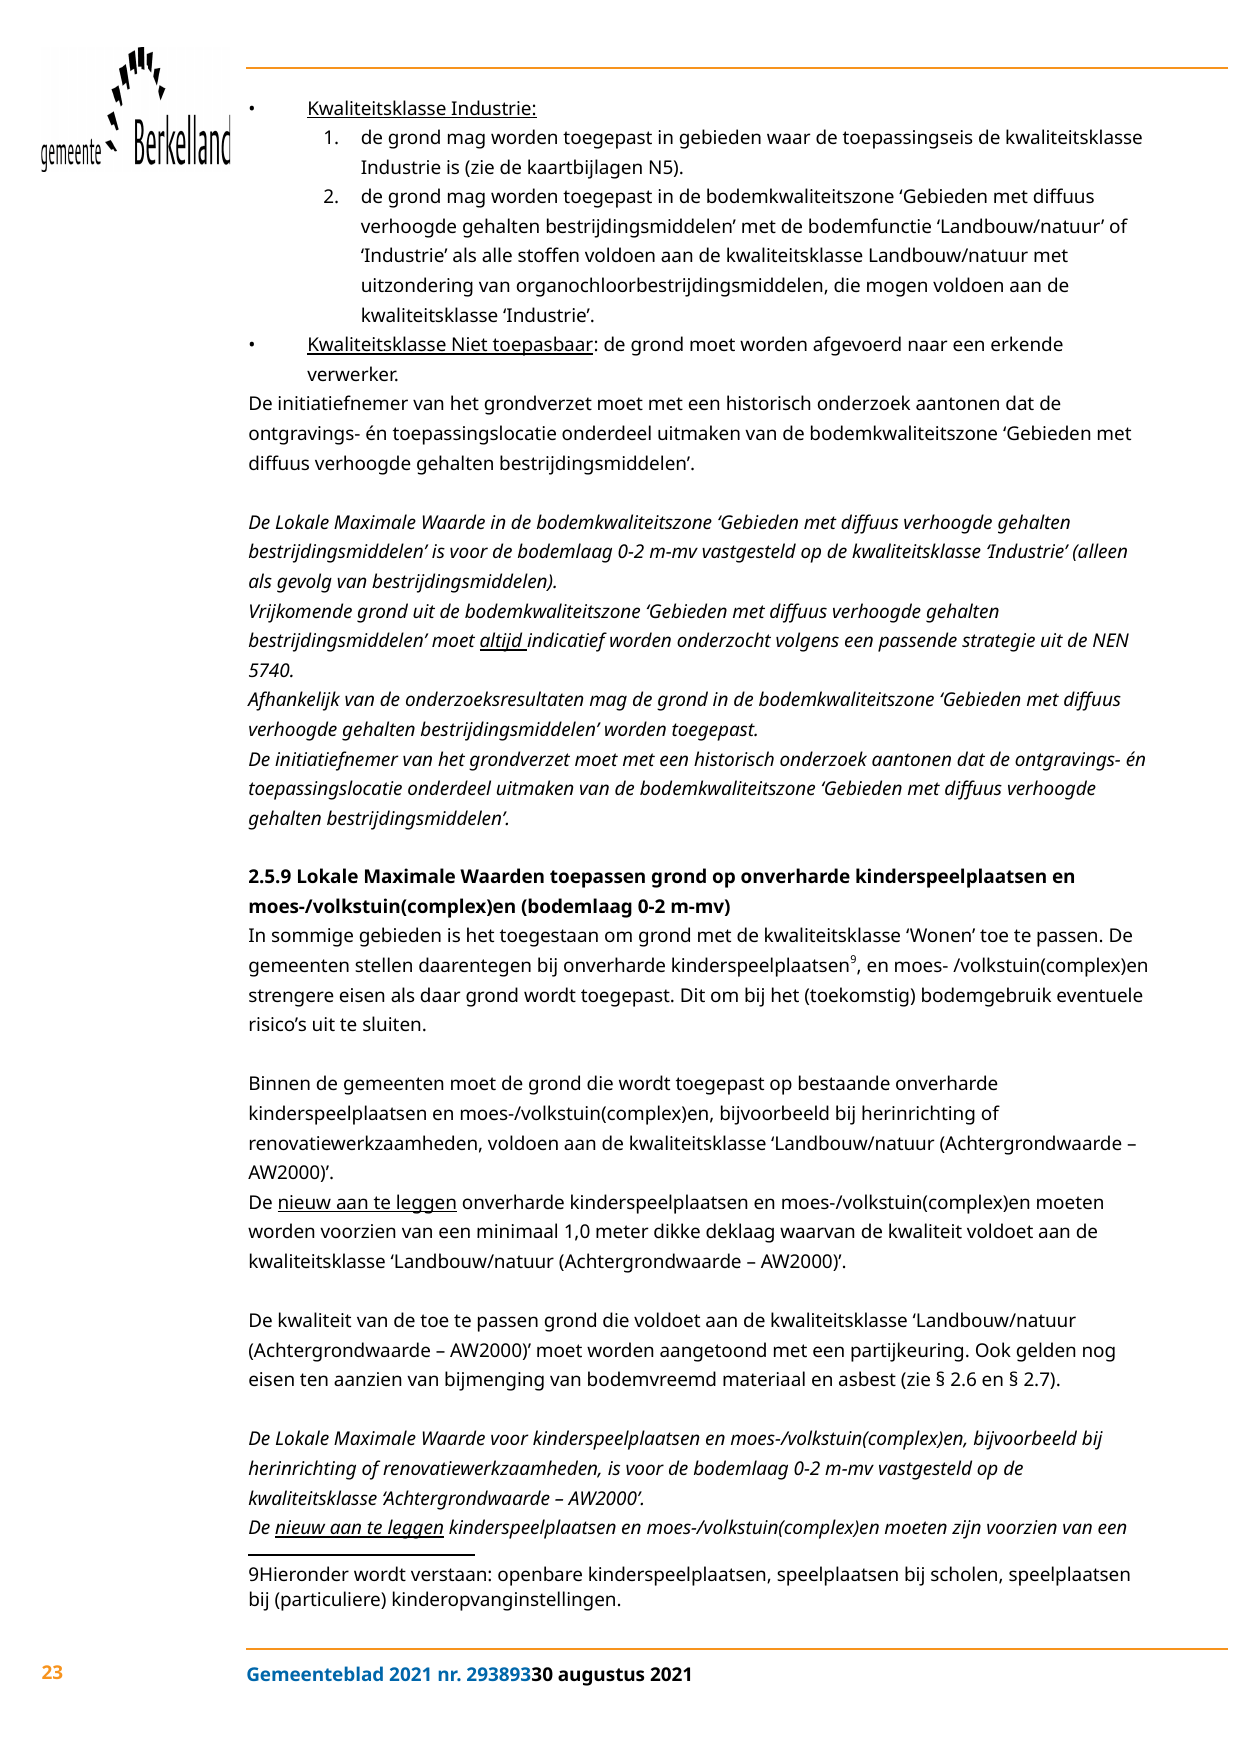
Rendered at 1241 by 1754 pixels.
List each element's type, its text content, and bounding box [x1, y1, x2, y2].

text In sommige gebieden is het toegestaan om grond met de kwaliteitsklasse ‘Wonen’ toe te passen. De gemeenten stellen daarentegen bij onverharde kinderspeelplaatsen, en moes- /volkstuin(complex)en strengere eisen als daar grond wordt toegepast. Dit om bij het (toekomstig) bodemgebruik eventuele risico’s uit te sluiten. [248, 923, 1152, 1037]
text De kwaliteit van de toe te passen grond die voldoet aan de kwaliteitsklasse ‘Landbouw/natuur (Achtergrondwaarde – AW2000)’ moet worden aangetoond met een partijkeuring. Ook gelden nog eisen ten aanzien van bijmenging van bodemvreemd materiaal en asbest (zie § 2.6 en § 2.7). [248, 1307, 1152, 1392]
text 2.5.9 Lokale Maximale Waarden toepassen grond op onverharde kinderspeelplaatsen en moes-/volkstuin(complex)en (bodemlaag 0-2 m-mv) [248, 863, 1152, 919]
list de grond mag worden toegepast in gebieden waar de toepassingseis de kwaliteitsklasse Industrie is (zie de kaartbijlagen N5). [323, 124, 1152, 180]
table_header De Lokale Maximale Waarde voor kinderspeelplaatsen en moes-/volkstuin(complex)en, bijvoorbeeld bij herinrichting of renovatiewerkzaamheden, is voor de bodemlaag 0-2 m-mv vastgesteld op de kwaliteitsklasse ‘Achtergrondwaarde – AW2000’. De nieuw aan te leggen kinderspeelplaatsen en moes-/volkstuin(complex)en moeten zijn voorzien van een [248, 1426, 1152, 1540]
text De nieuw aan te leggen onverharde kinderspeelplaatsen en moes-/volkstuin(complex)en moeten worden voorzien van een minimaal 1,0 meter dikke deklaag waarvan de kwaliteit voldoet aan de kwaliteitsklasse ‘Landbouw/natuur (Achtergrondwaarde – AW2000)’. [248, 1189, 1152, 1274]
table_header De Lokale Maximale Waarde in de bodemkwaliteitszone ‘Gebieden met diffuus verhoogde gehalten bestrijdingsmiddelen’ is voor de bodemlaag 0-2 m-mv vastgesteld op de kwaliteitsklasse ‘Industrie’ (alleen als gevolg van bestrijdingsmiddelen). Vrijkomende grond uit de bodemkwaliteitszone ‘Gebieden met diffuus verhoogde gehalten bestrijdingsmiddelen’ moet altijd indicatief worden onderzocht volgens een passende strategie uit de NEN 5740. Afhankelijk van de onderzoeksresultaten mag de grond in de bodemkwaliteitszone ‘Gebieden met diffuus verhoogde gehalten bestrijdingsmiddelen’ worden toegepast. De initiatiefnemer van het grondverzet moet met een historisch onderzoek aantonen dat de ontgravings- én toepassingslocatie onderdeel uitmaken van de bodemkwaliteitszone ‘Gebieden met diffuus verhoogde gehalten bestrijdingsmiddelen’. [248, 509, 1152, 831]
text Binnen de gemeenten moet de grond die wordt toegepast op bestaande onverharde kinderspeelplaatsen en moes-/volkstuin(complex)en, bijvoorbeeld bij herinrichting of renovatiewerkzaamheden, voldoen aan de kwaliteitsklasse ‘Landbouw/natuur (Achtergrondwaarde – AW2000)’. [248, 1071, 1152, 1185]
text De initiatiefnemer van het grondverzet moet met een historisch onderzoek aantonen dat de ontgravings- én toepassingslocatie onderdeel uitmaken van de bodemkwaliteitszone ‘Gebieden met diffuus verhoogde gehalten bestrijdingsmiddelen’. [248, 391, 1152, 476]
picture [41, 47, 231, 172]
text Hieronder wordt verstaan: openbare kinderspeelplaatsen, speelplaatsen bij scholen, speelplaatsen bij (particuliere) kinderopvanginstellingen. [248, 1561, 1152, 1612]
list de grond mag worden toegepast in de bodemkwaliteitszone ‘Gebieden met diffuus verhoogde gehalten bestrijdingsmiddelen’ met de bodemfunctie ‘Landbouw/natuur’ of ‘Industrie’ als alle stoffen voldoen aan de kwaliteitsklasse Landbouw/natuur met uitzondering van organochloorbestrijdingsmiddelen, die mogen voldoen aan de kwaliteitsklasse ‘Industrie’. [323, 183, 1152, 328]
list Kwaliteitsklasse Industrie: [248, 95, 1152, 121]
list Kwaliteitsklasse Niet toepasbaar: de grond moet worden afgevoerd naar een erkende verwerker. [248, 331, 1152, 387]
